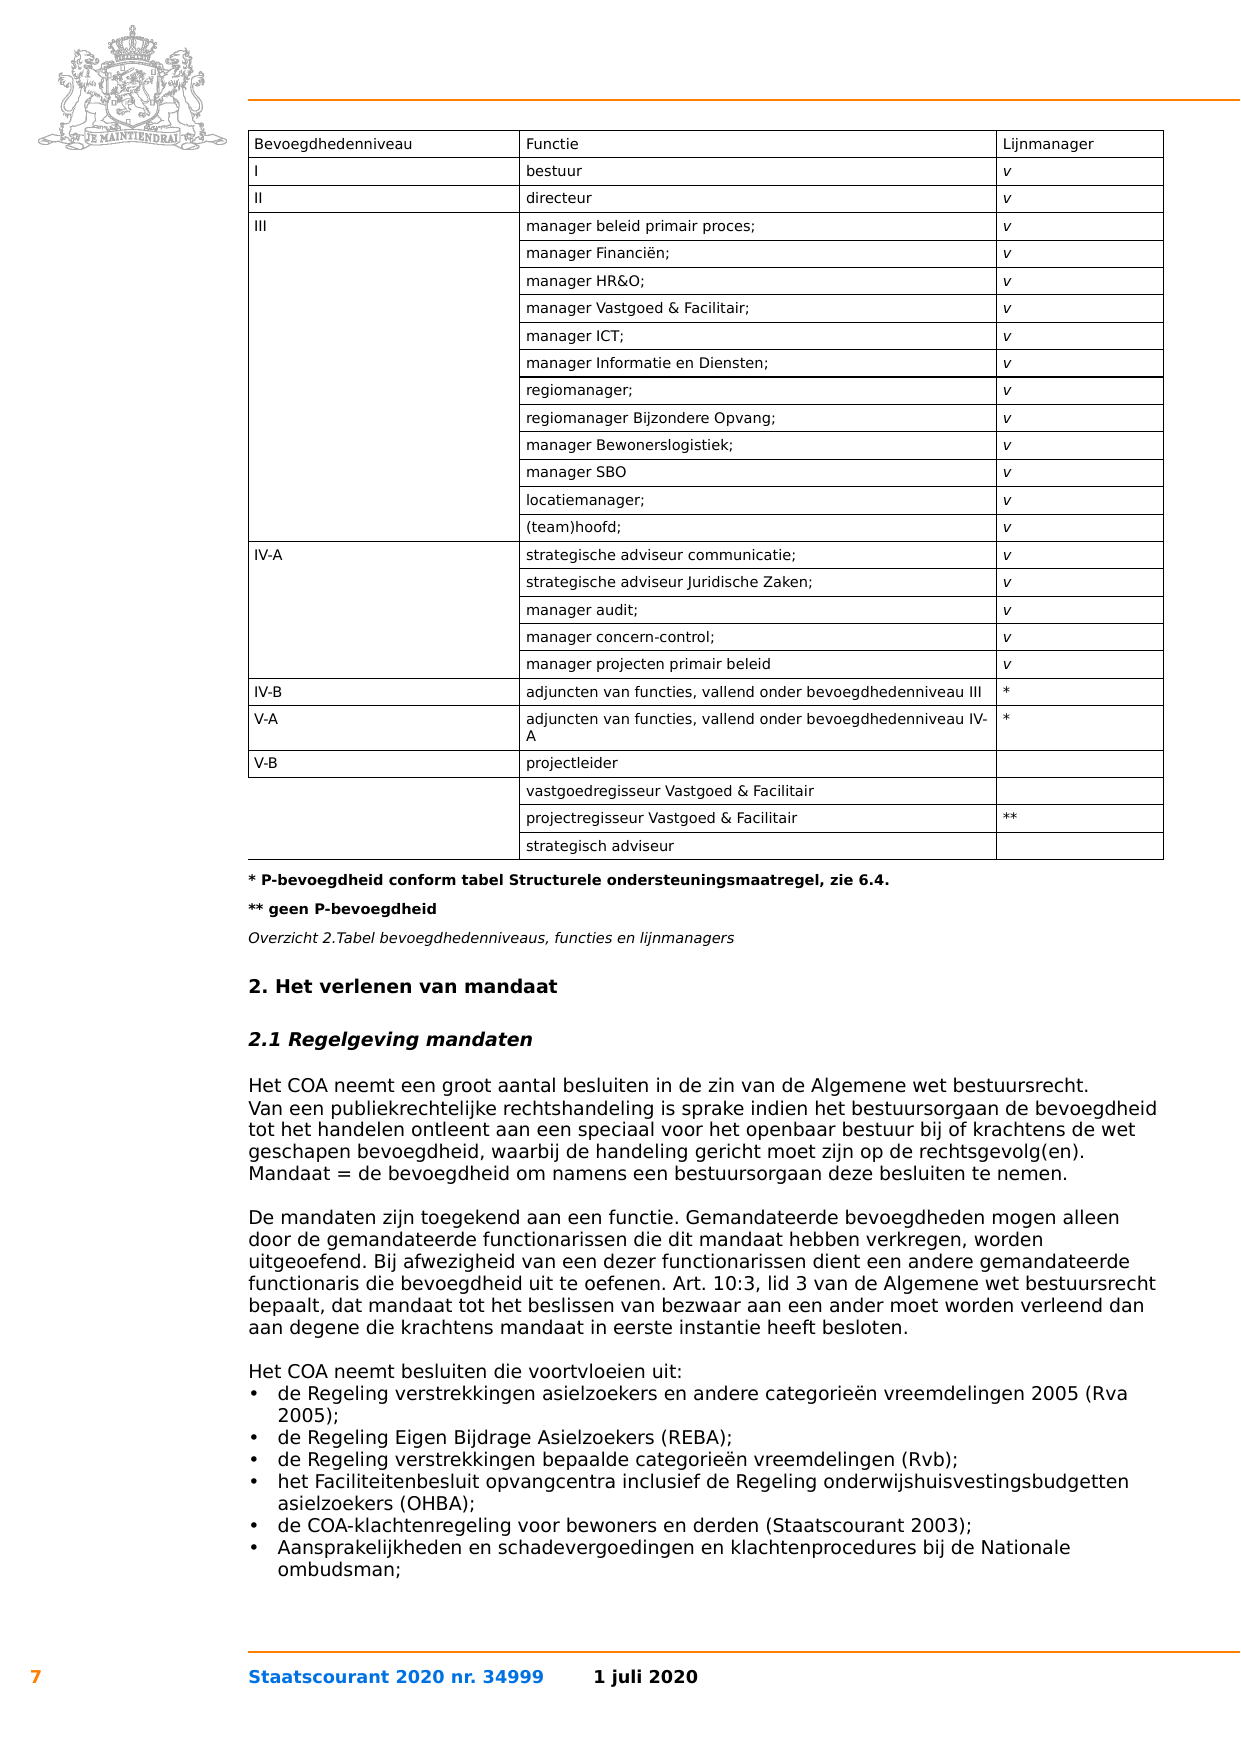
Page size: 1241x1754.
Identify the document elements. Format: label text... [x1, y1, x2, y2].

table_cell strategisch adviseur [520, 833, 996, 859]
table_cell V-A [249, 706, 519, 749]
table_cell v [997, 323, 1163, 349]
table_cell projectregisseur Vastgoed & Facilitair [520, 805, 996, 832]
table_cell [997, 778, 1163, 804]
text • de Regeling verstrekkingen bepaalde categorieën vreemdelingen (Rvb); [248, 1449, 1163, 1471]
table_cell regiomanager Bijzondere Opvang; [520, 405, 996, 431]
table_cell v [997, 597, 1163, 623]
table_cell III [249, 213, 519, 541]
table_cell v [997, 241, 1163, 267]
table_header Functie [520, 131, 996, 157]
table_cell manager beleid primair proces; [520, 213, 996, 239]
table_cell v [997, 651, 1163, 678]
table_cell [997, 751, 1163, 777]
table_cell * [997, 706, 1163, 749]
table_cell II [249, 186, 519, 212]
table_cell regiomanager; [520, 378, 996, 404]
table_cell v [997, 405, 1163, 431]
table_cell * [997, 679, 1163, 705]
table_cell manager SBO [520, 460, 996, 486]
table_cell IV-A [249, 542, 519, 678]
table_cell v [997, 158, 1163, 185]
table_cell v [997, 295, 1163, 322]
table_cell I [249, 158, 519, 185]
text • de COA-klachtenregeling voor bewoners en derden (Staatscourant 2003); [248, 1515, 1163, 1537]
text Het COA neemt besluiten die voortvloeien uit: [248, 1361, 1163, 1383]
table_cell strategische adviseur communicatie; [520, 542, 996, 568]
table_cell v [997, 569, 1163, 596]
table_cell locatiemanager; [520, 487, 996, 513]
table_cell vastgoedregisseur Vastgoed & Facilitair [520, 778, 996, 804]
table_cell manager ICT; [520, 323, 996, 349]
text • Aansprakelijkheden en schadevergoedingen en klachtenprocedures bij de Nationale ombudsman; [248, 1537, 1163, 1581]
table_cell v [997, 542, 1163, 568]
table_cell manager Financiën; [520, 241, 996, 267]
table_cell * P-bevoegdheid conform tabel Structurele ondersteuningsmaatregel, zie 6.4. ** geen P-bevoegdheid Overzicht 2.Tabel bevoegdhedenniveaus, functies en lijnmanagers [248, 860, 1163, 946]
picture [38, 25, 227, 150]
table_cell v [997, 213, 1163, 239]
table_cell projectleider [520, 751, 996, 777]
table_header Bevoegdhedenniveau [249, 131, 519, 157]
table_cell v [997, 624, 1163, 650]
text De mandaten zijn toegekend aan een functie. Gemandateerde bevoegdheden mogen alleen door de gemandateerde functionarissen die dit mandaat hebben verkregen, worden uitgeoefend. Bij afwezigheid van een dezer functionarissen dient een andere gemandateerde functionaris die bevoegdheid uit te oefenen. Art. 10:3, lid 3 van de Algemene wet bestuursrecht bepaalt, dat mandaat tot het beslissen van bezwaar aan een ander moet worden verleend dan aan degene die krachtens mandaat in eerste instantie heeft besloten. [248, 1207, 1163, 1339]
table_cell manager HR&O; [520, 268, 996, 294]
table_cell v [997, 515, 1163, 541]
subtitle 2.1 Regelgeving mandaten [248, 1028, 1163, 1050]
table_cell manager concern-control; [520, 624, 996, 650]
table_cell v [997, 460, 1163, 486]
text Het COA neemt een groot aantal besluiten in de zin van de Algemene wet bestuursrecht. [248, 1075, 1163, 1097]
table_cell manager Informatie en Diensten; [520, 350, 996, 376]
text • het Faciliteitenbesluit opvangcentra inclusief de Regeling onderwijshuisvestingsbudgetten asielzoekers (OHBA); [248, 1471, 1163, 1515]
table_cell directeur [520, 186, 996, 212]
text • de Regeling Eigen Bijdrage Asielzoekers (REBA); [248, 1427, 1163, 1449]
table_cell manager projecten primair beleid [520, 651, 996, 678]
table_cell IV-B [249, 679, 519, 705]
table_cell [997, 833, 1163, 859]
table_header Lijnmanager [997, 131, 1163, 157]
table_cell adjuncten van functies, vallend onder bevoegdhedenniveau IV-A [520, 706, 996, 749]
table_cell manager Vastgoed & Facilitair; [520, 295, 996, 322]
subtitle 2. Het verlenen van mandaat [248, 976, 1163, 998]
table_cell manager audit; [520, 597, 996, 623]
table_cell manager Bewonerslogistiek; [520, 432, 996, 459]
table_cell v [997, 487, 1163, 513]
table_cell adjuncten van functies, vallend onder bevoegdhedenniveau III [520, 679, 996, 705]
table_cell v [997, 350, 1163, 376]
text Van een publiekrechtelijke rechtshandeling is sprake indien het bestuursorgaan de bevoegdheid tot het handelen ontleent aan een speciaal voor het openbaar bestuur bij of krachtens de wet geschapen bevoegdheid, waarbij de handeling gericht moet zijn op de rechtsgevolg(en). Mandaat = de bevoegdheid om namens een bestuursorgaan deze besluiten te nemen. [248, 1097, 1163, 1185]
table_cell bestuur [520, 158, 996, 185]
table_cell v [997, 432, 1163, 459]
table_cell ** [997, 805, 1163, 832]
table_cell v [997, 378, 1163, 404]
table_cell v [997, 186, 1163, 212]
text • de Regeling verstrekkingen asielzoekers en andere categorieën vreemdelingen 2005 (Rva 2005); [248, 1383, 1163, 1427]
table_cell (team)hoofd; [520, 515, 996, 541]
table_cell v [997, 268, 1163, 294]
table_cell V-B [249, 751, 519, 777]
table_cell strategische adviseur Juridische Zaken; [520, 569, 996, 596]
